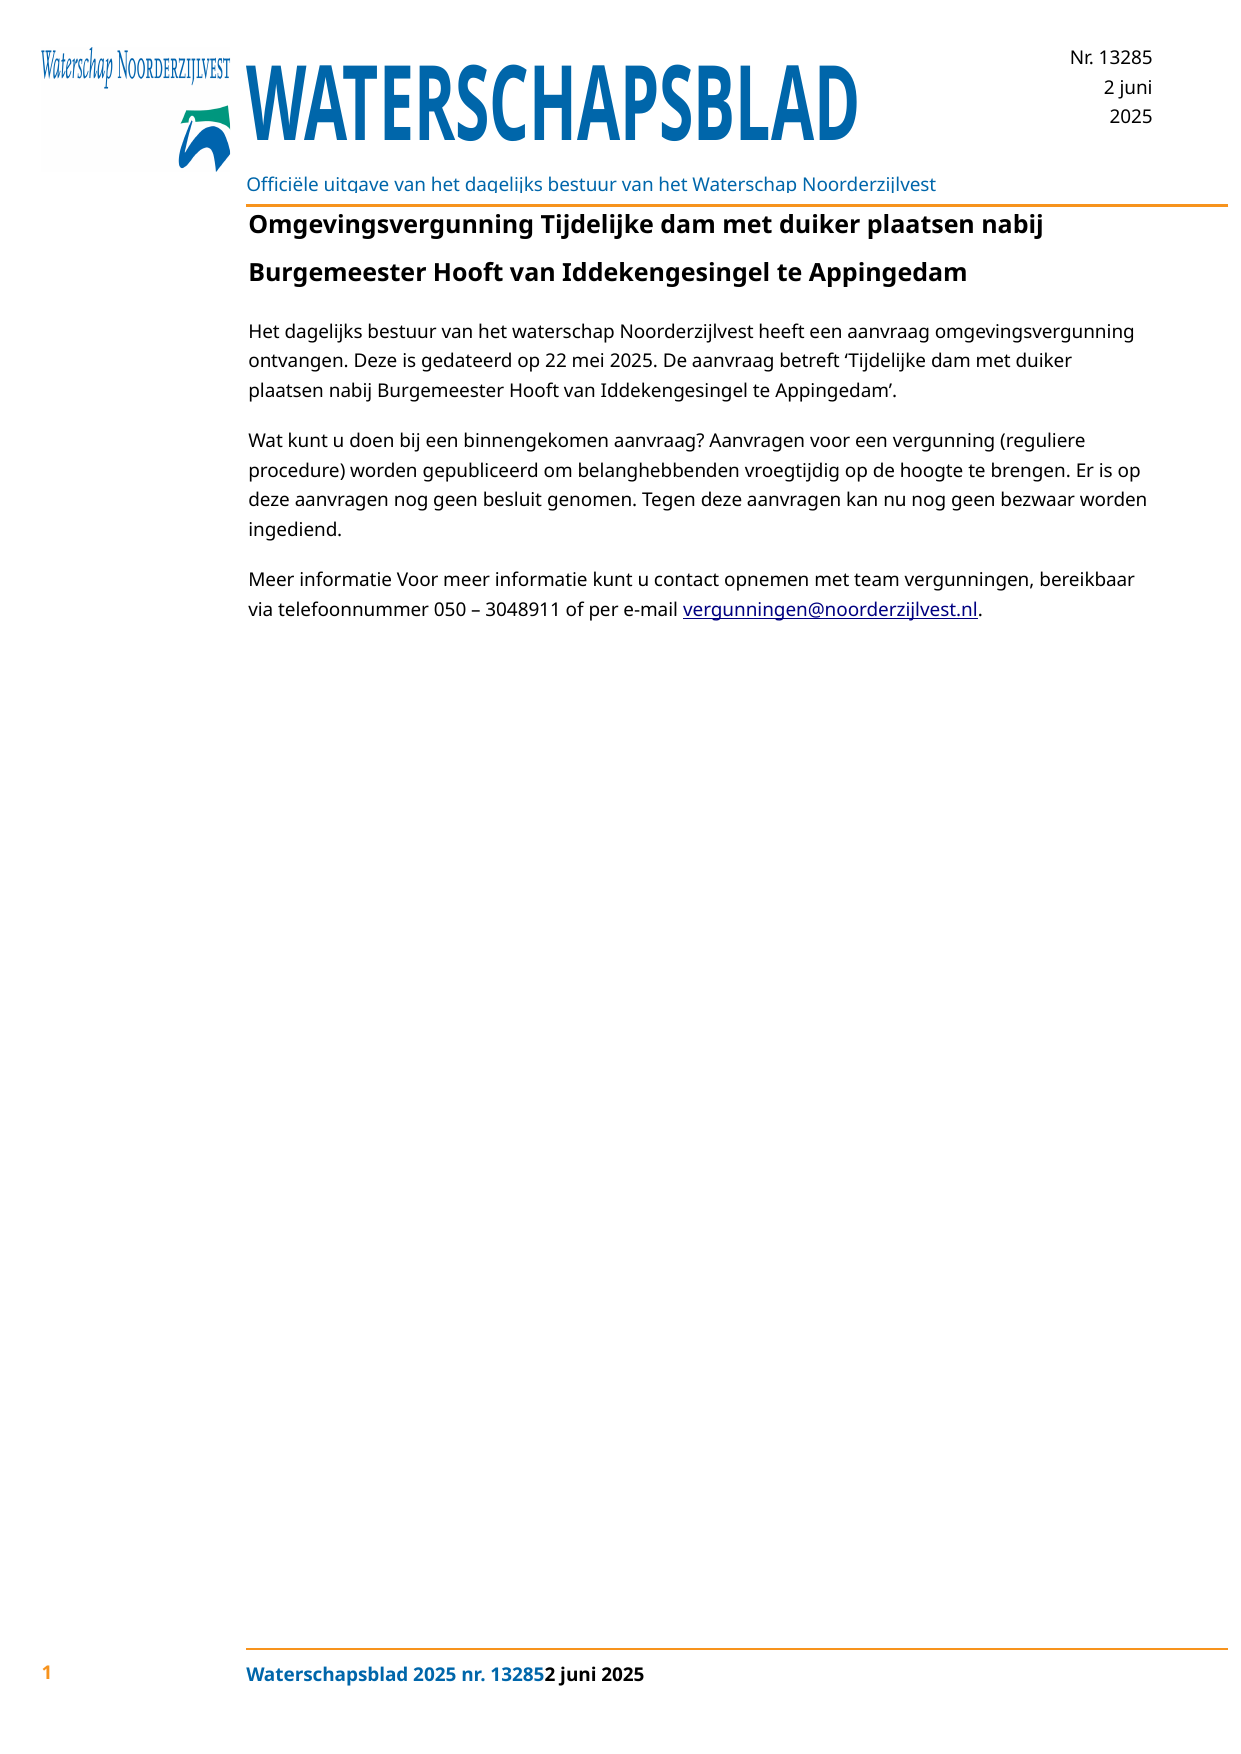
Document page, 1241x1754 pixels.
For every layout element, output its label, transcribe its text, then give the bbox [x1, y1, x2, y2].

text Meer informatie Voor meer informatie kunt u contact opnemen met team vergunningen, bereikbaar via telefoonnummer 050 – 3048911 of per e-mail vergunningen@noorderzijlvest.nl. [248, 567, 1152, 622]
text Het dagelijks bestuur van het waterschap Noorderzijlvest heeft een aanvraag omgevingsvergunning ontvangen. Deze is gedateerd op 22 mei 2025. De aanvraag betreft ‘Tijdelijke dam met duiker plaatsen nabij Burgemeester Hooft van Iddekengesingel te Appingedam’. [248, 318, 1152, 403]
text Omgevingsvergunning Tijdelijke dam met duiker plaatsen nabij Burgemeester Hooft van Iddekengesingel te Appingedam [248, 207, 1152, 288]
text Wat kunt u doen bij een binnengekomen aanvraag? Aanvragen voor een vergunning (reguliere procedure) worden gepubliceerd om belanghebbenden vroegtijdig op de hoogte te brengen. Er is op deze aanvragen nog geen besluit genomen. Tegen deze aanvragen kan nu nog geen bezwaar worden ingediend. [248, 427, 1152, 542]
picture [41, 47, 231, 172]
